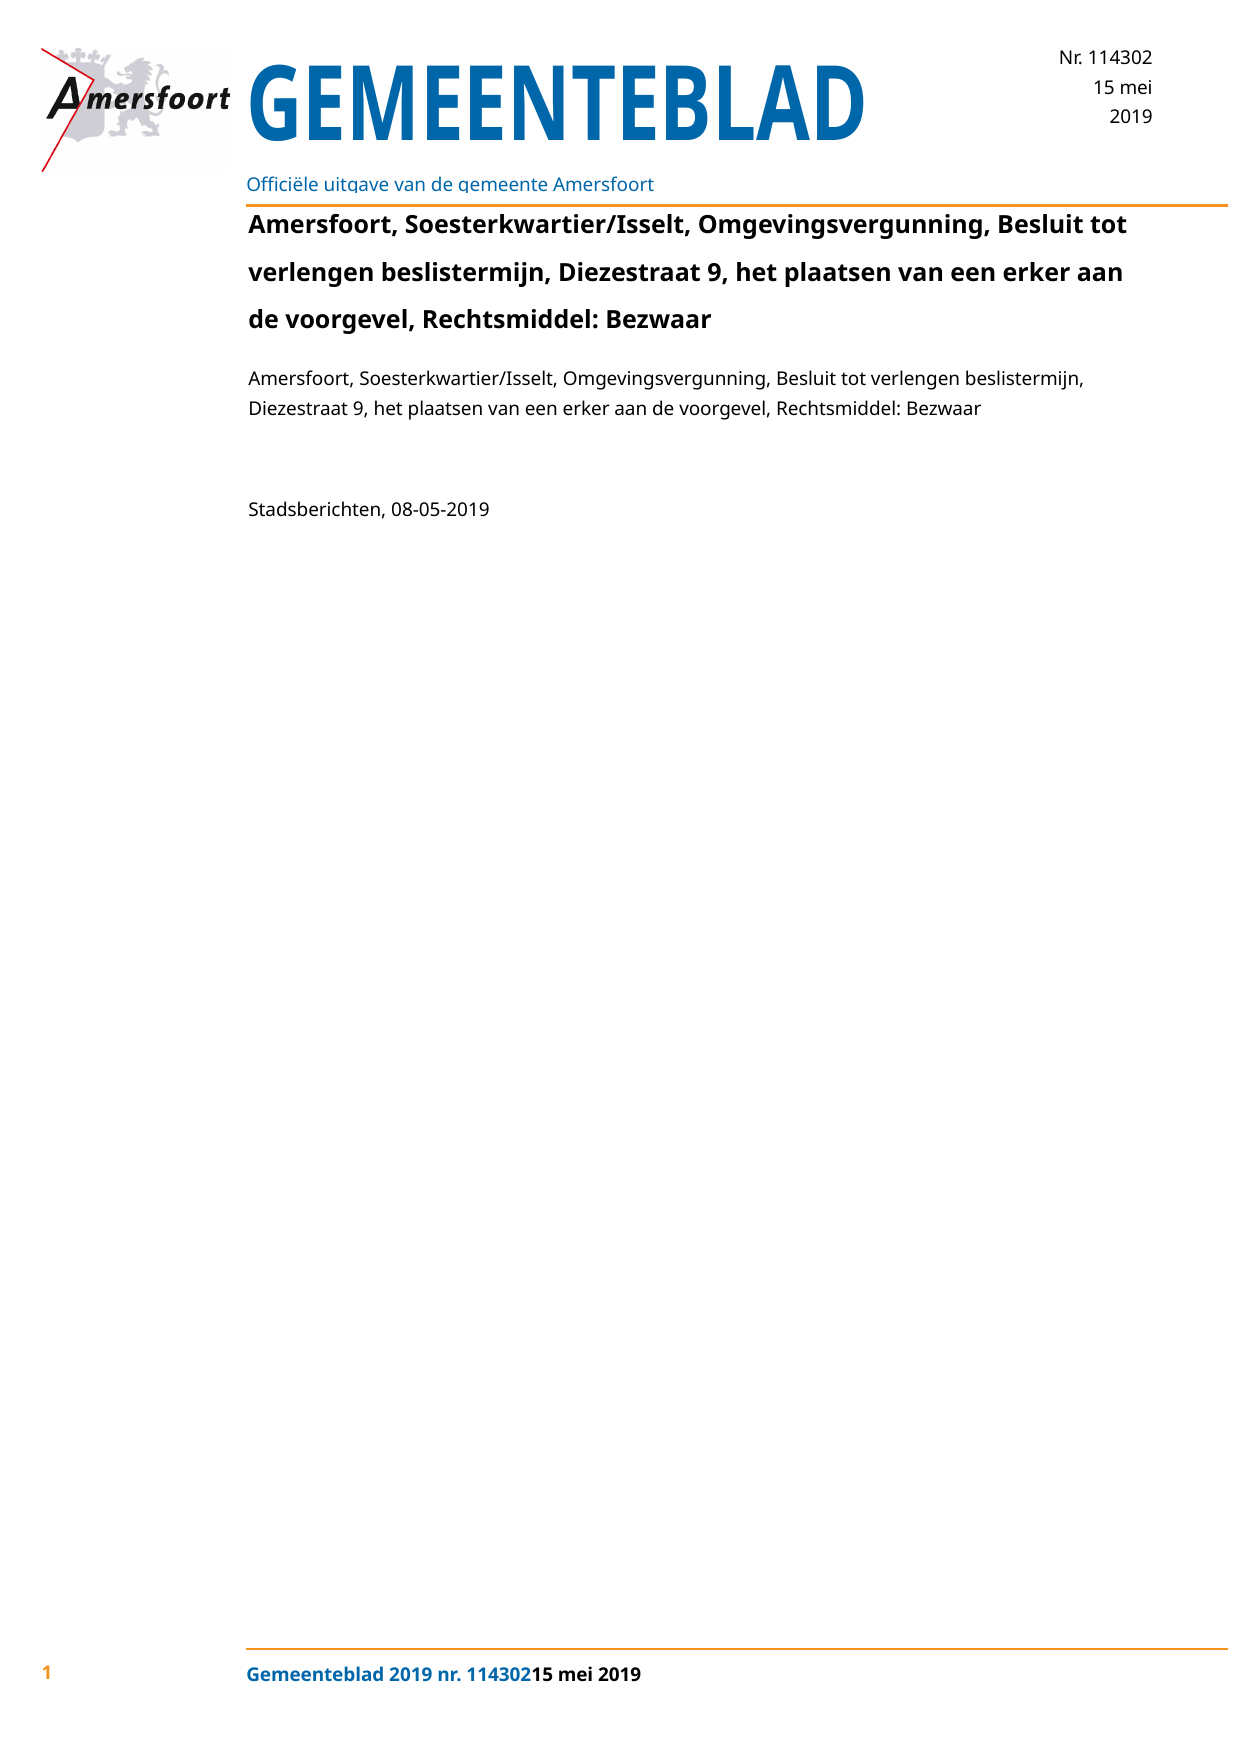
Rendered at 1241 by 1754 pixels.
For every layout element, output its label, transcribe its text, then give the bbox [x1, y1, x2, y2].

text Amersfoort, Soesterkwartier/Isselt, Omgevingsvergunning, Besluit tot verlengen beslistermijn, Diezestraat 9, het plaatsen van een erker aan de voorgevel, Rechtsmiddel: Bezwaar [248, 207, 1152, 336]
text Stadsberichten, 08-05-2019 [248, 496, 1152, 522]
picture [41, 47, 231, 172]
text Amersfoort, Soesterkwartier/Isselt, Omgevingsvergunning, Besluit tot verlengen beslistermijn, Diezestraat 9, het plaatsen van een erker aan de voorgevel, Rechtsmiddel: Bezwaar [248, 366, 1152, 421]
